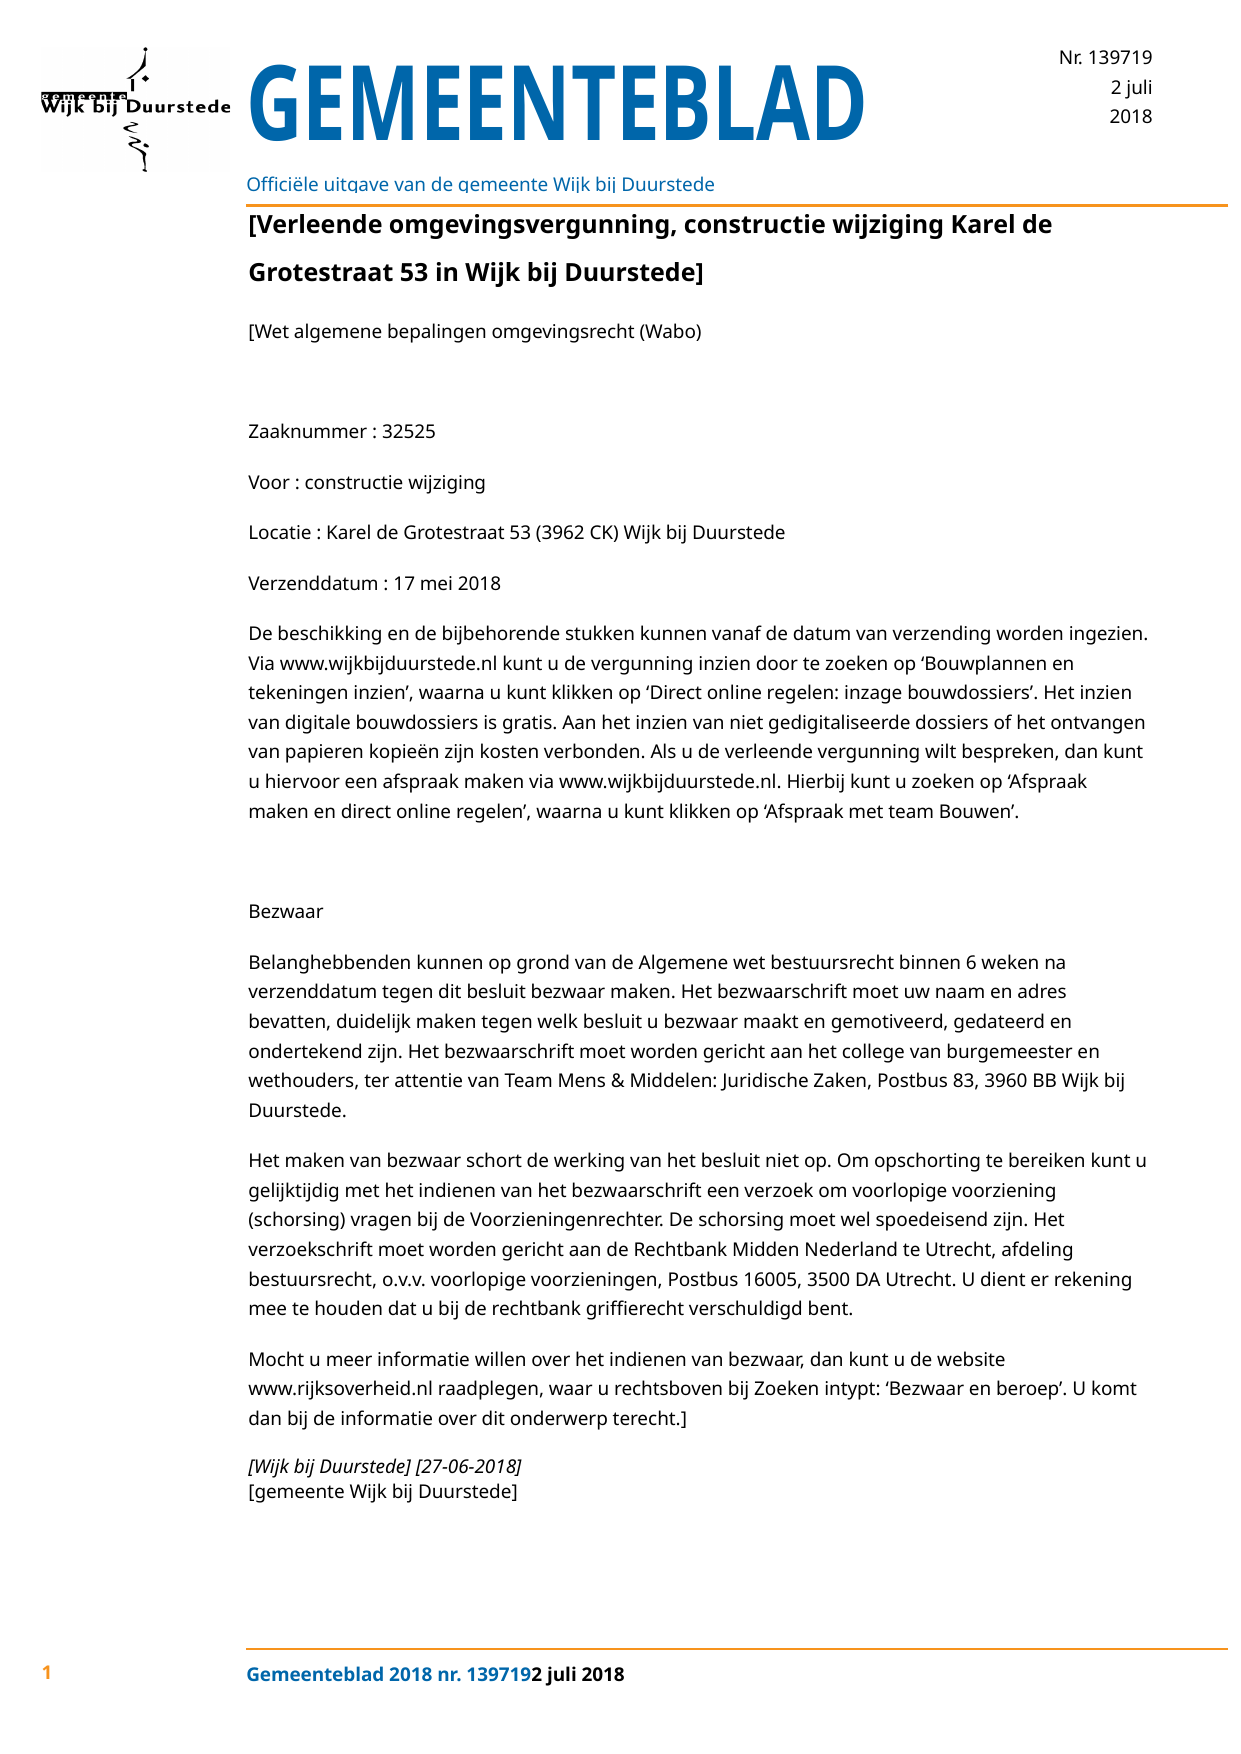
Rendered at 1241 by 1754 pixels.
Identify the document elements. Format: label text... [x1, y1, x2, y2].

picture [41, 47, 231, 172]
text Belanghebbenden kunnen op grond van de Algemene wet bestuursrecht binnen 6 weken na verzenddatum tegen dit besluit bezwaar maken. Het bezwaarschrift moet uw naam en adres bevatten, duidelijk maken tegen welk besluit u bezwaar maakt en gemotiveerd, gedateerd en ondertekend zijn. Het bezwaarschrift moet worden gericht aan het college van burgemeester en wethouders, ter attentie van Team Mens & Middelen: Juridische Zaken, Postbus 83, 3960 BB Wijk bij Duurstede. [248, 949, 1152, 1123]
text Het maken van bezwaar schort de werking van het besluit niet op. Om opschorting te bereiken kunt u gelijktijdig met het indienen van het bezwaarschrift een verzoek om voorlopige voorziening (schorsing) vragen bij de Voorzieningenrechter. De schorsing moet wel spoedeisend zijn. Het verzoekschrift moet worden gericht aan de Rechtbank Midden Nederland te Utrecht, afdeling bestuursrecht, o.v.v. voorlopige voorzieningen, Postbus 16005, 3500 DA Utrecht. U dient er rekening mee te houden dat u bij de rechtbank griffierecht verschuldigd bent. [248, 1147, 1152, 1321]
text De beschikking en de bijbehorende stukken kunnen vanaf de datum van verzending worden ingezien. Via www.wijkbijduurstede.nl kunt u de vergunning inzien door te zoeken op ‘Bouwplannen en tekeningen inzien’, waarna u kunt klikken op ‘Direct online regelen: inzage bouwdossiers’. Het inzien van digitale bouwdossiers is gratis. Aan het inzien van niet gedigitaliseerde dossiers of het ontvangen van papieren kopieën zijn kosten verbonden. Als u de verleende vergunning wilt bespreken, dan kunt u hiervoor een afspraak maken via www.wijkbijduurstede.nl. Hierbij kunt u zoeken op ‘Afspraak maken en direct online regelen’, waarna u kunt klikken op ‘Afspraak met team Bouwen’. [248, 620, 1152, 824]
text [Wijk bij Duurstede] [27-06-2018] [248, 1453, 1152, 1478]
text Zaaknummer : 32525 [248, 419, 1152, 444]
text Voor : constructie wijziging [248, 469, 1152, 495]
text [Verleende omgevingsvergunning, constructie wijziging Karel de Grotestraat 53 in Wijk bij Duurstede] [248, 207, 1152, 288]
text Mocht u meer informatie willen over het indienen van bezwaar, dan kunt u de website www.rijksoverheid.nl raadplegen, waar u rechtsboven bij Zoeken intypt: ‘Bezwaar en beroep’. U komt dan bij de informatie over dit onderwerp terecht.] [248, 1346, 1152, 1431]
text [Wet algemene bepalingen omgevingsrecht (Wabo) [248, 318, 1152, 344]
text [gemeente Wijk bij Duurstede] [248, 1478, 1152, 1504]
text Locatie : Karel de Grotestraat 53 (3962 CK) Wijk bij Duurstede [248, 519, 1152, 545]
text Bezwaar [248, 899, 1152, 924]
text Verzenddatum : 17 mei 2018 [248, 570, 1152, 596]
